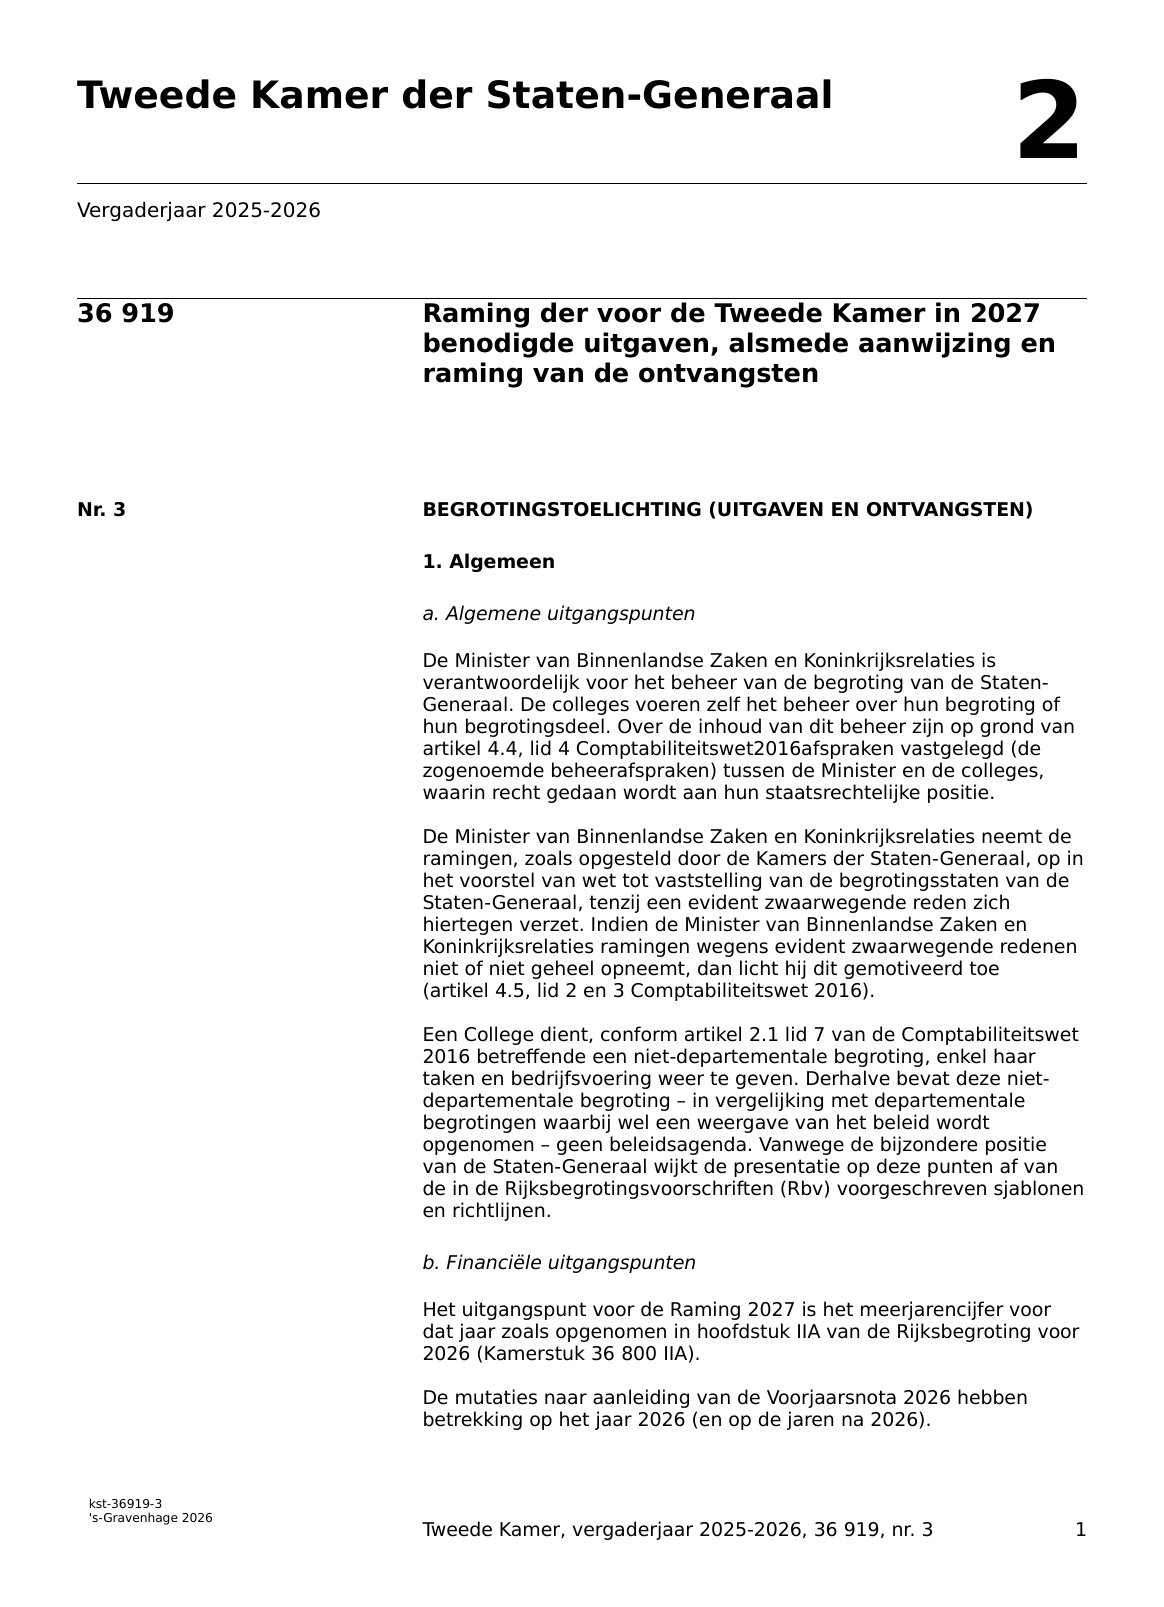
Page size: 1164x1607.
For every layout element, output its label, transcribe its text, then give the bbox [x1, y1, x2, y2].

subtitle a. Algemene uitgangspunten [422, 603, 1087, 625]
text De Minister van Binnenlandse Zaken en Koninkrijksrelaties is verantwoordelijk voor het beheer van de begroting van de Staten-Generaal. De colleges voeren zelf het beheer over hun begroting of hun begrotingsdeel. Over de inhoud van dit beheer zijn op grond van artikel 4.4, lid 4 Comptabiliteitswet2016afspraken vastgelegd (de zogenoemde beheerafspraken) tussen de Minister en de colleges, waarin recht gedaan wordt aan hun staatsrechtelijke positie. [422, 650, 1087, 804]
table_header 2 [886, 59, 1087, 183]
table_header Tweede Kamer der Staten-Generaal [77, 59, 886, 183]
subtitle Nr. 3 BEGROTINGSTOELICHTING (UITGAVEN EN ONTVANGSTEN) [77, 499, 1087, 521]
text De mutaties naar aanleiding van de Voorjaarsnota 2026 hebben betrekking op het jaar 2026 (en op de jaren na 2026). [422, 1387, 1087, 1431]
text Het uitgangspunt voor de Raming 2027 is het meerjarencijfer voor dat jaar zoals opgenomen in hoofdstuk IIA van de Rijksbegroting voor 2026 (Kamerstuk 36 800 IIA). [422, 1299, 1087, 1365]
subtitle b. Financiële uitgangspunten [422, 1252, 1087, 1274]
table_cell Vergaderjaar 2025-2026 [77, 184, 1087, 298]
subtitle 1. Algemeen [422, 551, 1087, 573]
text 's-Gravenhage 2026 [88, 1511, 323, 1525]
text De Minister van Binnenlandse Zaken en Koninkrijksrelaties neemt de ramingen, zoals opgesteld door de Kamers der Staten-Generaal, op in het voorstel van wet tot vaststelling van de begrotingsstaten van de Staten-Generaal, tenzij een evident zwaarwegende reden zich hiertegen verzet. Indien de Minister van Binnenlandse Zaken en Koninkrijksrelaties ramingen wegens evident zwaarwegende redenen niet of niet geheel opneemt, dan licht hij dit gemotiveerd toe (artikel 4.5, lid 2 en 3 Comptabiliteitswet 2016). [422, 826, 1087, 1002]
text kst-36919-3 [88, 1497, 323, 1511]
text Een College dient, conform artikel 2.1 lid 7 van de Comptabiliteitswet 2016 betreffende een niet-departementale begroting, enkel haar taken en bedrijfsvoering weer te geven. Derhalve bevat deze niet-departementale begroting – in vergelijking met departementale begrotingen waarbij wel een weergave van het beleid wordt opgenomen – geen beleidsagenda. Vanwege de bijzondere positie van de Staten-Generaal wijkt de presentatie op deze punten af van de in de Rijksbegrotingsvoorschriften (Rbv) voorgeschreven sjablonen en richtlijnen. [422, 1024, 1087, 1222]
subtitle 36 919 Raming der voor de Tweede Kamer in 2027 benodigde uitgaven, alsmede aanwijzing en raming van de ontvangsten [77, 299, 1087, 388]
